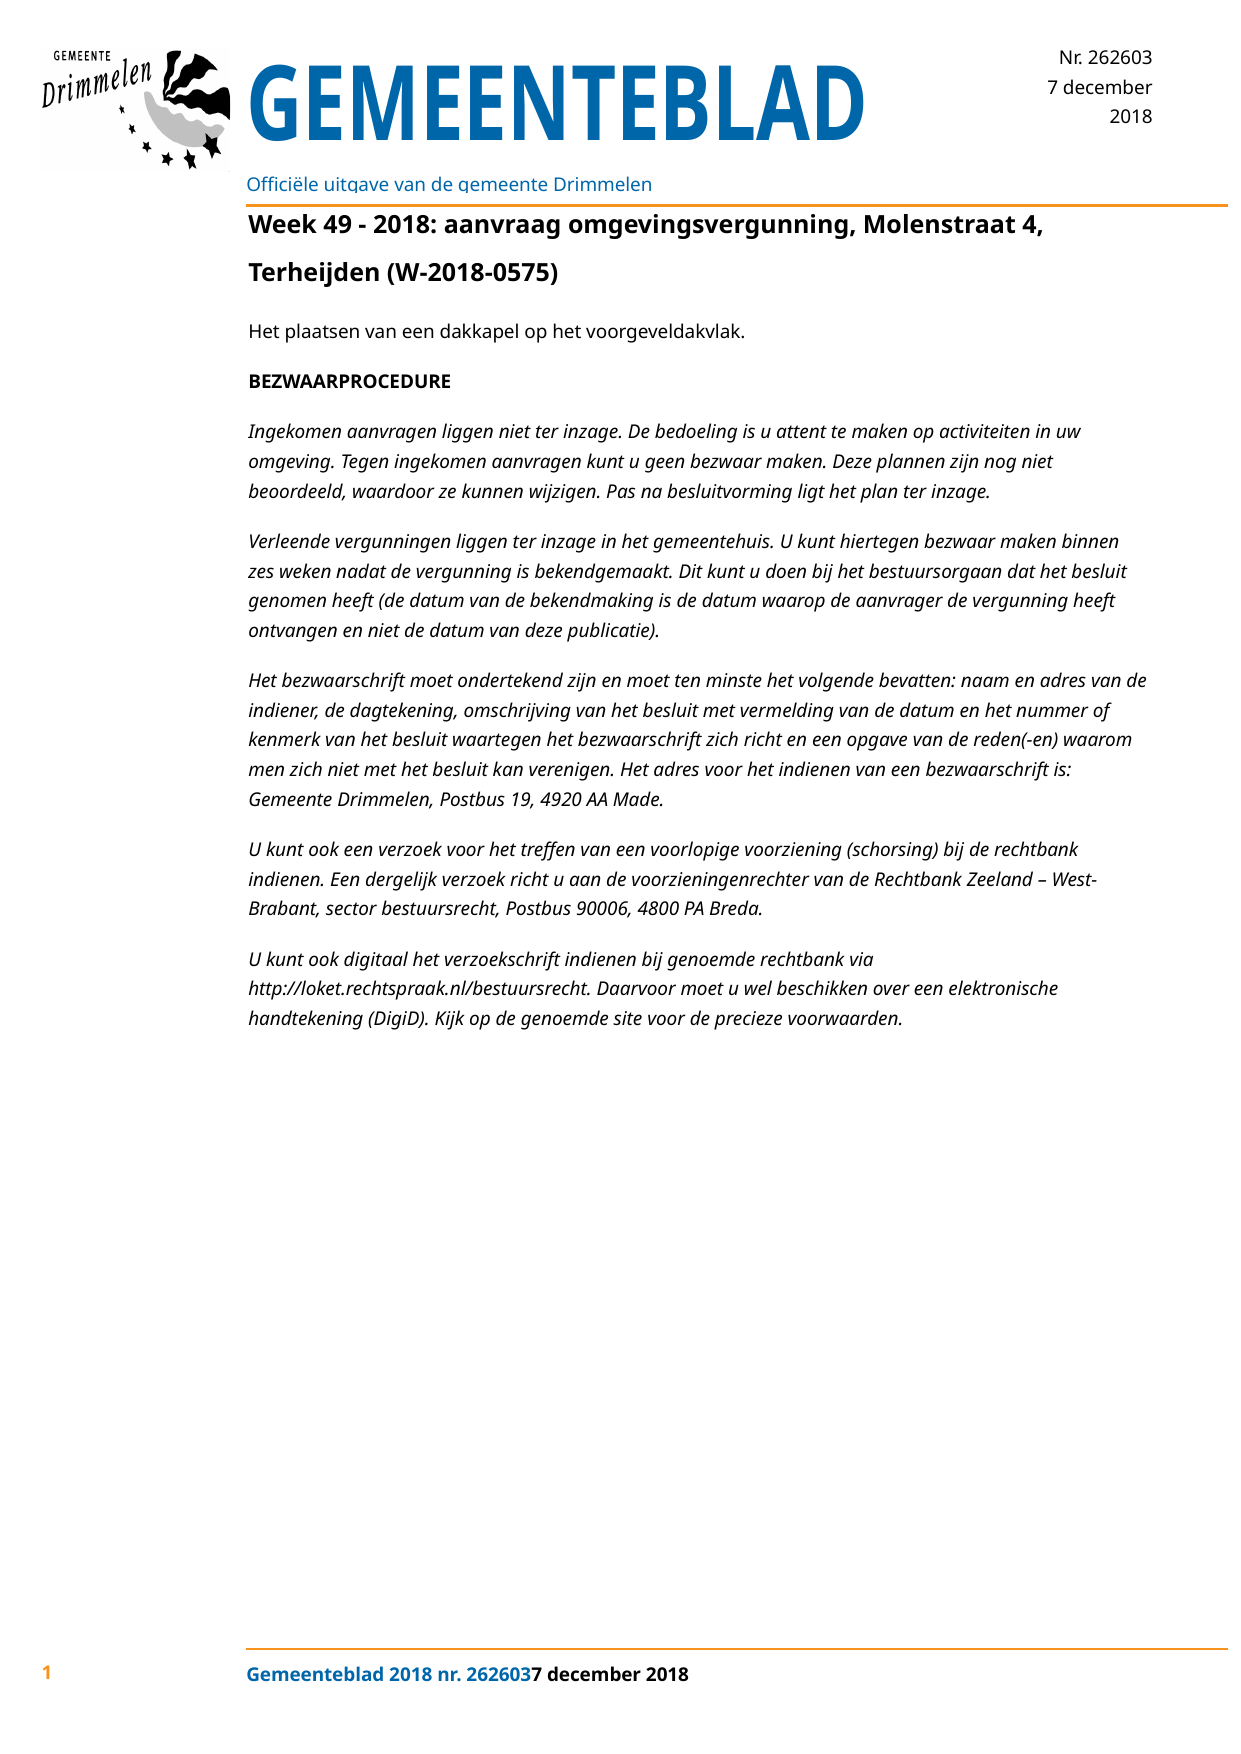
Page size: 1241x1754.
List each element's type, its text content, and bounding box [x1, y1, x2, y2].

text Het plaatsen van een dakkapel op het voorgeveldakvlak. [248, 318, 1152, 344]
text Ingekomen aanvragen liggen niet ter inzage. De bedoeling is u attent te maken op activiteiten in uw omgeving. Tegen ingekomen aanvragen kunt u geen bezwaar maken. Deze plannen zijn nog niet beoordeeld, waardoor ze kunnen wijzigen. Pas na besluitvorming ligt het plan ter inzage. [248, 419, 1152, 504]
text Verleende vergunningen liggen ter inzage in het gemeentehuis. U kunt hiertegen bezwaar maken binnen zes weken nadat de vergunning is bekendgemaakt. Dit kunt u doen bij het bestuursorgaan dat het besluit genomen heeft (de datum van de bekendmaking is de datum waarop de aanvrager de vergunning heeft ontvangen en niet de datum van deze publicatie). [248, 528, 1152, 643]
text BEZWAARPROCEDURE [248, 368, 1152, 394]
picture [41, 47, 231, 172]
text Het bezwaarschrift moet ondertekend zijn en moet ten minste het volgende bevatten: naam en adres van de indiener, de dagtekening, omschrijving van het besluit met vermelding van de datum en het nummer of kenmerk van het besluit waartegen het bezwaarschrift zich richt en een opgave van de reden(-en) waarom men zich niet met het besluit kan verenigen. Het adres voor het indienen van een bezwaarschrift is: Gemeente Drimmelen, Postbus 19, 4920 AA Made. [248, 667, 1152, 812]
text Week 49 - 2018: aanvraag omgevingsvergunning, Molenstraat 4, Terheijden (W-2018-0575) [248, 207, 1152, 288]
text U kunt ook digitaal het verzoekschrift indienen bij genoemde rechtbank via http://loket.rechtspraak.nl/bestuursrecht. Daarvoor moet u wel beschikken over een elektronische handtekening (DigiD). Kijk op de genoemde site voor de precieze voorwaarden. [248, 946, 1152, 1031]
text U kunt ook een verzoek voor het treffen van een voorlopige voorziening (schorsing) bij de rechtbank indienen. Een dergelijk verzoek richt u aan de voorzieningenrechter van de Rechtbank Zeeland – West-Brabant, sector bestuursrecht, Postbus 90006, 4800 PA Breda. [248, 836, 1152, 921]
